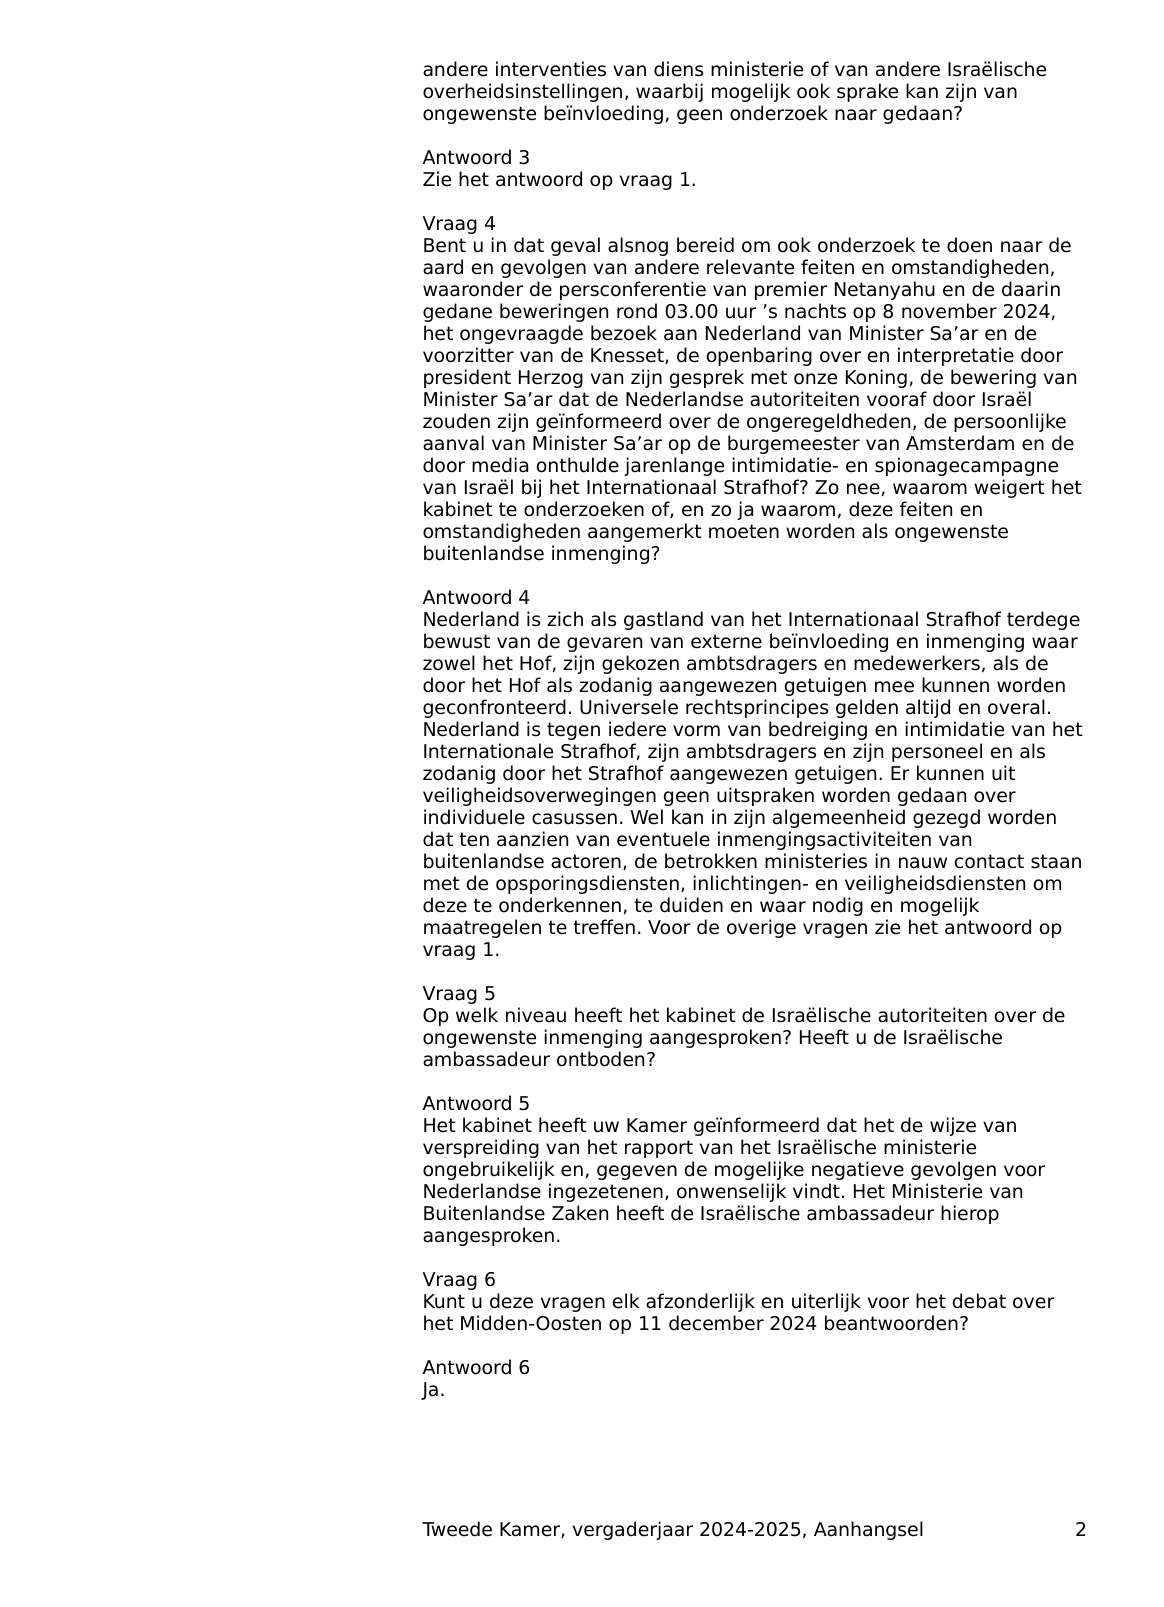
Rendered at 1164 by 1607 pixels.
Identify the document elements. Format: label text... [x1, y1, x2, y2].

text Vraag 6 [422, 1269, 1087, 1291]
text Antwoord 4 [422, 587, 1087, 609]
text Nederland is zich als gastland van het Internationaal Strafhof terdege bewust van de gevaren van externe beïnvloeding en inmenging waar zowel het Hof, zijn gekozen ambtsdragers en medewerkers, als de door het Hof als zodanig aangewezen getuigen mee kunnen worden geconfronteerd. Universele rechtsprincipes gelden altijd en overal. Nederland is tegen iedere vorm van bedreiging en intimidatie van het Internationale Strafhof, zijn ambtsdragers en zijn personeel en als zodanig door het Strafhof aangewezen getuigen. Er kunnen uit veiligheidsoverwegingen geen uitspraken worden gedaan over individuele casussen. Wel kan in zijn algemeenheid gezegd worden dat ten aanzien van eventuele inmengingsactiviteiten van buitenlandse actoren, de betrokken ministeries in nauw contact staan met de opsporingsdiensten, inlichtingen- en veiligheidsdiensten om deze te onderkennen, te duiden en waar nodig en mogelijk maatregelen te treffen. Voor de overige vragen zie het antwoord op vraag 1. [422, 609, 1087, 961]
text Zie het antwoord op vraag 1. [422, 169, 1087, 191]
text Bent u in dat geval alsnog bereid om ook onderzoek te doen naar de aard en gevolgen van andere relevante feiten en omstandigheden, waaronder de persconferentie van premier Netanyahu en de daarin gedane beweringen rond 03.00 uur ’s nachts op 8 november 2024, het ongevraagde bezoek aan Nederland van Minister Sa’ar en de voorzitter van de Knesset, de openbaring over en interpretatie door president Herzog van zijn gesprek met onze Koning, de bewering van Minister Sa’ar dat de Nederlandse autoriteiten vooraf door Israël zouden zijn geïnformeerd over de ongeregeldheden, de persoonlijke aanval van Minister Sa’ar op de burgemeester van Amsterdam en de door media onthulde jarenlange intimidatie- en spionagecampagne van Israël bij het Internationaal Strafhof? Zo nee, waarom weigert het kabinet te onderzoeken of, en zo ja waarom, deze feiten en omstandigheden aangemerkt moeten worden als ongewenste buitenlandse inmenging? [422, 235, 1087, 565]
text Vraag 5 [422, 983, 1087, 1005]
text Kunt u deze vragen elk afzonderlijk en uiterlijk voor het debat over het Midden-Oosten op 11 december 2024 beantwoorden? [422, 1291, 1087, 1335]
text andere interventies van diens ministerie of van andere Israëlische overheidsinstellingen, waarbij mogelijk ook sprake kan zijn van ongewenste beïnvloeding, geen onderzoek naar gedaan? [422, 59, 1087, 125]
text Antwoord 6 [422, 1357, 1087, 1379]
text Ja. [422, 1379, 1087, 1401]
text Antwoord 3 [422, 147, 1087, 169]
text Op welk niveau heeft het kabinet de Israëlische autoriteiten over de ongewenste inmenging aangesproken? Heeft u de Israëlische ambassadeur ontboden? [422, 1005, 1087, 1071]
text Antwoord 5 [422, 1093, 1087, 1115]
text Vraag 4 [422, 213, 1087, 235]
text Het kabinet heeft uw Kamer geïnformeerd dat het de wijze van verspreiding van het rapport van het Israëlische ministerie ongebruikelijk en, gegeven de mogelijke negatieve gevolgen voor Nederlandse ingezetenen, onwenselijk vindt. Het Ministerie van Buitenlandse Zaken heeft de Israëlische ambassadeur hierop aangesproken. [422, 1115, 1087, 1247]
